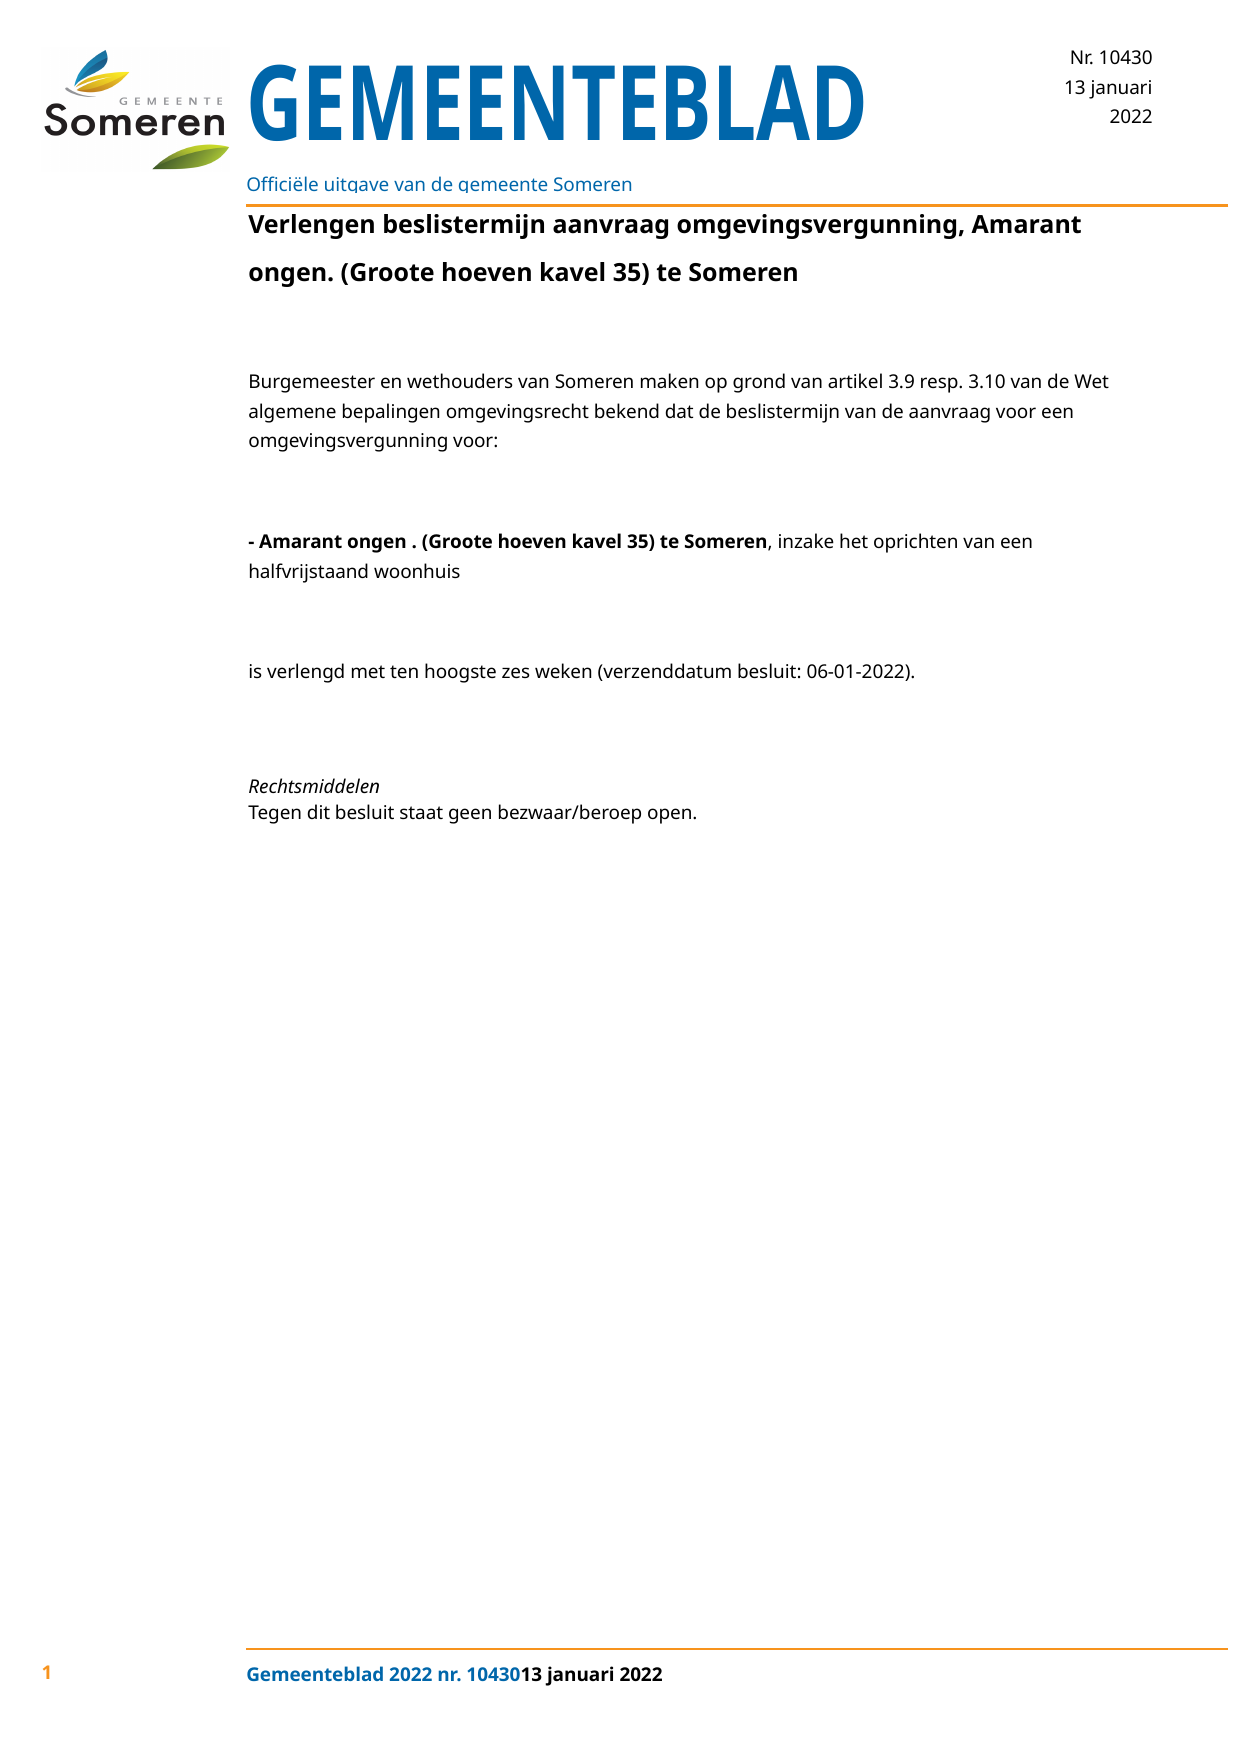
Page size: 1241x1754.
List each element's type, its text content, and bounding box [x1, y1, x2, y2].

text Tegen dit besluit staat geen bezwaar/beroep open. [248, 799, 1152, 824]
text is verlengd met ten hoogste zes weken (verzenddatum besluit: 06-01-2022). [248, 659, 1152, 684]
text Verlengen beslistermijn aanvraag omgevingsvergunning, Amarant ongen. (Groote hoeven kavel 35) te Someren [248, 207, 1152, 288]
text Burgemeester en wethouders van Someren maken op grond van artikel 3.9 resp. 3.10 van de Wet algemene bepalingen omgevingsrecht bekend dat de beslistermijn van de aanvraag voor een omgevingsvergunning voor: [248, 368, 1152, 453]
text Rechtsmiddelen [248, 773, 1152, 799]
text - Amarant ongen . (Groote hoeven kavel 35) te Someren, inzake het oprichten van een halfvrijstaand woonhuis [248, 528, 1152, 584]
picture [41, 47, 231, 172]
